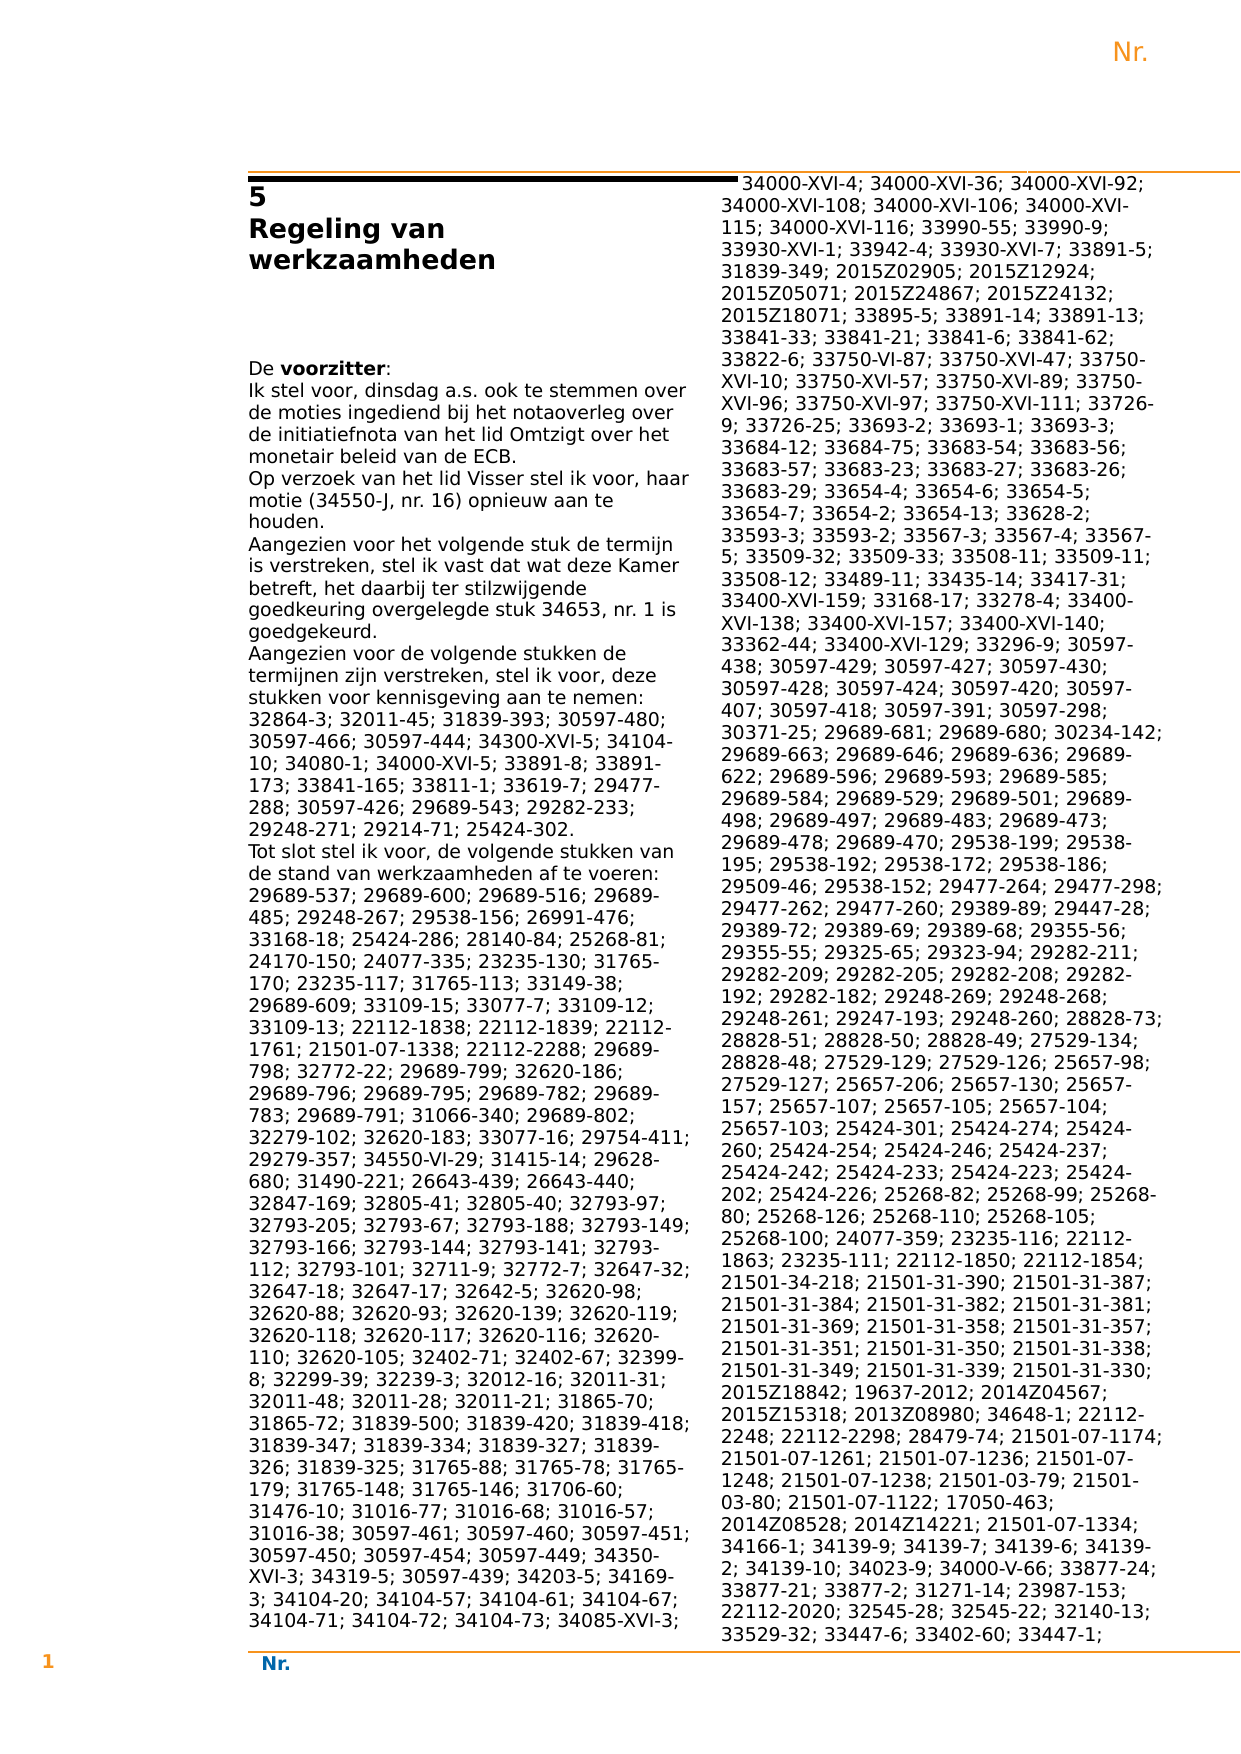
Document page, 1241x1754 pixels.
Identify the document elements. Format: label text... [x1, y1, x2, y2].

text 32864-3; 32011-45; 31839-393; 30597-480; 30597-466; 30597-444; 34300-XVI-5; 34104-10; 34080-1; 34000-XVI-5; 33891-8; 33891-173; 33841-165; 33811-1; 33619-7; 29477-288; 30597-426; 29689-543; 29282-233; 29248-271; 29214-71; 25424-302. [248, 709, 691, 841]
title 5 Regeling van werkzaamheden [248, 182, 691, 276]
text Aangezien voor het volgende stuk de termijn is verstreken, stel ik vast dat wat deze Kamer betreft, het daarbij ter stilzwijgende goedkeuring overgelegde stuk 34653, nr. 1 is goedgekeurd. [248, 533, 691, 643]
text 29689-537; 29689-600; 29689-516; 29689-485; 29248-267; 29538-156; 26991-476; 33168-18; 25424-286; 28140-84; 25268-81; 24170-150; 24077-335; 23235-130; 31765-170; 23235-117; 31765-113; 33149-38; 29689-609; 33109-15; 33077-7; 33109-12; 33109-13; 22112-1838; 22112-1839; 22112-1761; 21501-07-1338; 22112-2288; 29689-798; 32772-22; 29689-799; 32620-186; 29689-796; 29689-795; 29689-782; 29689-783; 29689-791; 31066-340; 29689-802; 32279-102; 32620-183; 33077-16; 29754-411; 29279-357; 34550-VI-29; 31415-14; 29628-680; 31490-221; 26643-439; 26643-440; 32847-169; 32805-41; 32805-40; 32793-97; 32793-205; 32793-67; 32793-188; 32793-149; 32793-166; 32793-144; 32793-141; 32793-112; 32793-101; 32711-9; 32772-7; 32647-32; 32647-18; 32647-17; 32642-5; 32620-98; 32620-88; 32620-93; 32620-139; 32620-119; 32620-118; 32620-117; 32620-116; 32620-110; 32620-105; 32402-71; 32402-67; 32399-8; 32299-39; 32239-3; 32012-16; 32011-31; 32011-48; 32011-28; 32011-21; 31865-70; 31865-72; 31839-500; 31839-420; 31839-418; 31839-347; 31839-334; 31839-327; 31839-326; 31839-325; 31765-88; 31765-78; 31765-179; 31765-148; 31765-146; 31706-60; 31476-10; 31016-77; 31016-68; 31016-57; 31016-38; 30597-461; 30597-460; 30597-451; 30597-450; 30597-454; 30597-449; 34350-XVI-3; 34319-5; 30597-439; 34203-5; 34169-3; 34104-20; 34104-57; 34104-61; 34104-67; 34104-71; 34104-72; 34104-73; 34085-XVI-3; [248, 885, 691, 1632]
text 34000-XVI-4; 34000-XVI-36; 34000-XVI-92; 34000-XVI-108; 34000-XVI-106; 34000-XVI-115; 34000-XVI-116; 33990-55; 33990-9; 33930-XVI-1; 33942-4; 33930-XVI-7; 33891-5; 31839-349; 2015Z02905; 2015Z12924; 2015Z05071; 2015Z24867; 2015Z24132; 2015Z18071; 33895-5; 33891-14; 33891-13; 33841-33; 33841-21; 33841-6; 33841-62; 33822-6; 33750-VI-87; 33750-XVI-47; 33750-XVI-10; 33750-XVI-57; 33750-XVI-89; 33750-XVI-96; 33750-XVI-97; 33750-XVI-111; 33726-9; 33726-25; 33693-2; 33693-1; 33693-3; 33684-12; 33684-75; 33683-54; 33683-56; 33683-57; 33683-23; 33683-27; 33683-26; 33683-29; 33654-4; 33654-6; 33654-5; 33654-7; 33654-2; 33654-13; 33628-2; 33593-3; 33593-2; 33567-3; 33567-4; 33567-5; 33509-32; 33509-33; 33508-11; 33509-11; 33508-12; 33489-11; 33435-14; 33417-31; 33400-XVI-159; 33168-17; 33278-4; 33400-XVI-138; 33400-XVI-157; 33400-XVI-140; 33362-44; 33400-XVI-129; 33296-9; 30597-438; 30597-429; 30597-427; 30597-430; 30597-428; 30597-424; 30597-420; 30597-407; 30597-418; 30597-391; 30597-298; 30371-25; 29689-681; 29689-680; 30234-142; 29689-663; 29689-646; 29689-636; 29689-622; 29689-596; 29689-593; 29689-585; 29689-584; 29689-529; 29689-501; 29689-498; 29689-497; 29689-483; 29689-473; 29689-478; 29689-470; 29538-199; 29538-195; 29538-192; 29538-172; 29538-186; 29509-46; 29538-152; 29477-264; 29477-298; 29477-262; 29477-260; 29389-89; 29447-28; 29389-72; 29389-69; 29389-68; 29355-56; 29355-55; 29325-65; 29323-94; 29282-211; 29282-209; 29282-205; 29282-208; 29282-192; 29282-182; 29248-269; 29248-268; 29248-261; 29247-193; 29248-260; 28828-73; 28828-51; 28828-50; 28828-49; 27529-134; 28828-48; 27529-129; 27529-126; 25657-98; 27529-127; 25657-206; 25657-130; 25657-157; 25657-107; 25657-105; 25657-104; 25657-103; 25424-301; 25424-274; 25424-260; 25424-254; 25424-246; 25424-237; 25424-242; 25424-233; 25424-223; 25424-202; 25424-226; 25268-82; 25268-99; 25268-80; 25268-126; 25268-110; 25268-105; 25268-100; 24077-359; 23235-116; 22112-1863; 23235-111; 22112-1850; 22112-1854; 21501-34-218; 21501-31-390; 21501-31-387; 21501-31-384; 21501-31-382; 21501-31-381; 21501-31-369; 21501-31-358; 21501-31-357; 21501-31-351; 21501-31-350; 21501-31-338; 21501-31-349; 21501-31-339; 21501-31-330; 2015Z18842; 19637-2012; 2014Z04567; 2015Z15318; 2013Z08980; 34648-1; 22112-2248; 22112-2298; 28479-74; 21501-07-1174; 21501-07-1261; 21501-07-1236; 21501-07-1248; 21501-07-1238; 21501-03-79; 21501-03-80; 21501-07-1122; 17050-463; 2014Z08528; 2014Z14221; 21501-07-1334; 34166-1; 34139-9; 34139-7; 34139-6; 34139-2; 34139-10; 34023-9; 34000-V-66; 33877-24; 33877-21; 33877-2; 31271-14; 23987-153; 22112-2020; 32545-28; 32545-22; 32140-13; 33529-32; 33447-6; 33402-60; 33447-1; [721, 173, 1163, 1645]
text De voorzitter: [248, 358, 691, 379]
text Ik stel voor, dinsdag a.s. ook te stemmen over de moties ingediend bij het notaoverleg over de initiatiefnota van het lid Omtzigt over het monetair beleid van de ECB. [248, 379, 691, 467]
text Aangezien voor de volgende stukken de termijnen zijn verstreken, stel ik voor, deze stukken voor kennisgeving aan te nemen: [248, 643, 691, 709]
text Op verzoek van het lid Visser stel ik voor, haar motie (34550-J, nr. 16) opnieuw aan te houden. [248, 467, 691, 533]
text Tot slot stel ik voor, de volgende stukken van de stand van werkzaamheden af te voeren: [248, 841, 691, 885]
